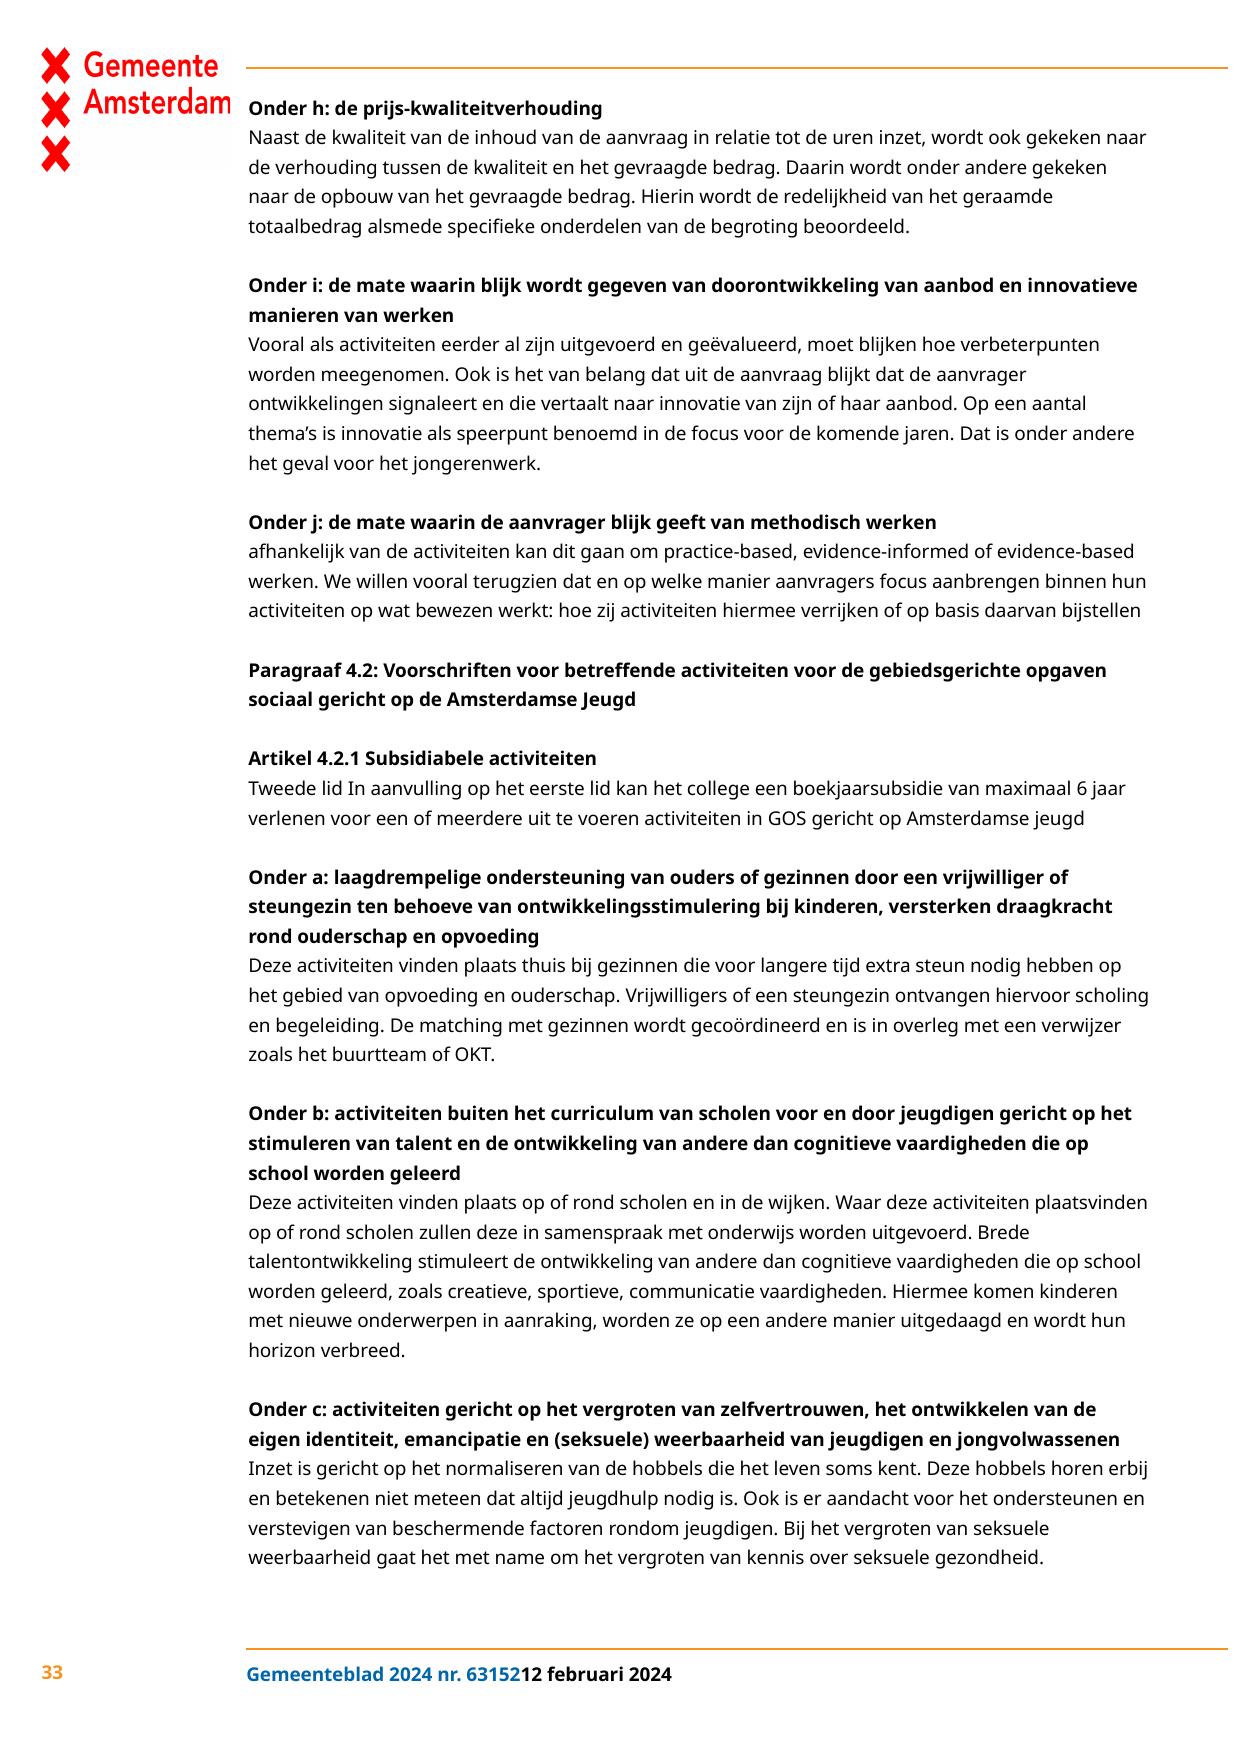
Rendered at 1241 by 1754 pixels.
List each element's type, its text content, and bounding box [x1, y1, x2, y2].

text afhankelijk van de activiteiten kan dit gaan om practice-based, evidence-informed of evidence-based werken. We willen vooral terugzien dat en op welke manier aanvragers focus aanbrengen binnen hun activiteiten op wat bewezen werkt: hoe zij activiteiten hiermee verrijken of op basis daarvan bijstellen [248, 538, 1152, 623]
text Vooral als activiteiten eerder al zijn uitgevoerd en geëvalueerd, moet blijken hoe verbeterpunten worden meegenomen. Ook is het van belang dat uit de aanvraag blijkt dat de aanvrager ontwikkelingen signaleert en die vertaalt naar innovatie van zijn of haar aanbod. Op een aantal thema’s is innovatie als speerpunt benoemd in de focus voor de komende jaren. Dat is onder andere het geval voor het jongerenwerk. [248, 331, 1152, 476]
text Tweede lid In aanvulling op het eerste lid kan het college een boekjaarsubsidie van maximaal 6 jaar verlenen voor een of meerdere uit te voeren activiteiten in GOS gericht op Amsterdamse jeugd [248, 775, 1152, 831]
text Deze activiteiten vinden plaats op of rond scholen en in de wijken. Waar deze activiteiten plaatsvinden op of rond scholen zullen deze in samenspraak met onderwijs worden uitgevoerd. Brede talentontwikkeling stimuleert de ontwikkeling van andere dan cognitieve vaardigheden die op school worden geleerd, zoals creatieve, sportieve, communicatie vaardigheden. Hiermee komen kinderen met nieuwe onderwerpen in aanraking, worden ze op een andere manier uitgedaagd en wordt hun horizon verbreed. [248, 1189, 1152, 1363]
text Inzet is gericht op het normaliseren van de hobbels die het leven soms kent. Deze hobbels horen erbij en betekenen niet meteen dat altijd jeugdhulp nodig is. Ook is er aandacht voor het ondersteunen en verstevigen van beschermende factoren rondom jeugdigen. Bij het vergroten van seksuele weerbaarheid gaat het met name om het vergroten van kennis over seksuele gezondheid. [248, 1456, 1152, 1570]
text Onder j: de mate waarin de aanvrager blijk geeft van methodisch werken [248, 509, 1152, 535]
text Onder c: activiteiten gericht op het vergroten van zelfvertrouwen, het ontwikkelen van de eigen identiteit, emancipatie en (seksuele) weerbaarheid van jeugdigen en jongvolwassenen [248, 1396, 1152, 1452]
text Deze activiteiten vinden plaats thuis bij gezinnen die voor langere tijd extra steun nodig hebben op het gebied van opvoeding en ouderschap. Vrijwilligers of een steungezin ontvangen hiervoor scholing en begeleiding. De matching met gezinnen wordt gecoördineerd en is in overleg met een verwijzer zoals het buurtteam of OKT. [248, 953, 1152, 1067]
text Artikel 4.2.1 Subsidiabele activiteiten [248, 746, 1152, 771]
text Onder h: de prijs-kwaliteitverhouding [248, 95, 1152, 121]
text Onder a: laagdrempelige ondersteuning van ouders of gezinnen door een vrijwilliger of steungezin ten behoeve van ontwikkelingsstimulering bij kinderen, versterken draagkracht rond ouderschap en opvoeding [248, 864, 1152, 949]
text Naast de kwaliteit van de inhoud van de aanvraag in relatie tot de uren inzet, wordt ook gekeken naar de verhouding tussen de kwaliteit en het gevraagde bedrag. Daarin wordt onder andere gekeken naar de opbouw van het gevraagde bedrag. Hierin wordt de redelijkheid van het geraamde totaalbedrag alsmede specifieke onderdelen van de begroting beoordeeld. [248, 124, 1152, 239]
picture [41, 47, 231, 172]
text Onder i: de mate waarin blijk wordt gegeven van doorontwikkeling van aanbod en innovatieve manieren van werken [248, 272, 1152, 328]
text Onder b: activiteiten buiten het curriculum van scholen voor en door jeugdigen gericht op het stimuleren van talent en de ontwikkeling van andere dan cognitieve vaardigheden die op school worden geleerd [248, 1101, 1152, 1186]
text Paragraaf 4.2: Voorschriften voor betreffende activiteiten voor de gebiedsgerichte opgaven sociaal gericht op de Amsterdamse Jeugd [248, 657, 1152, 712]
